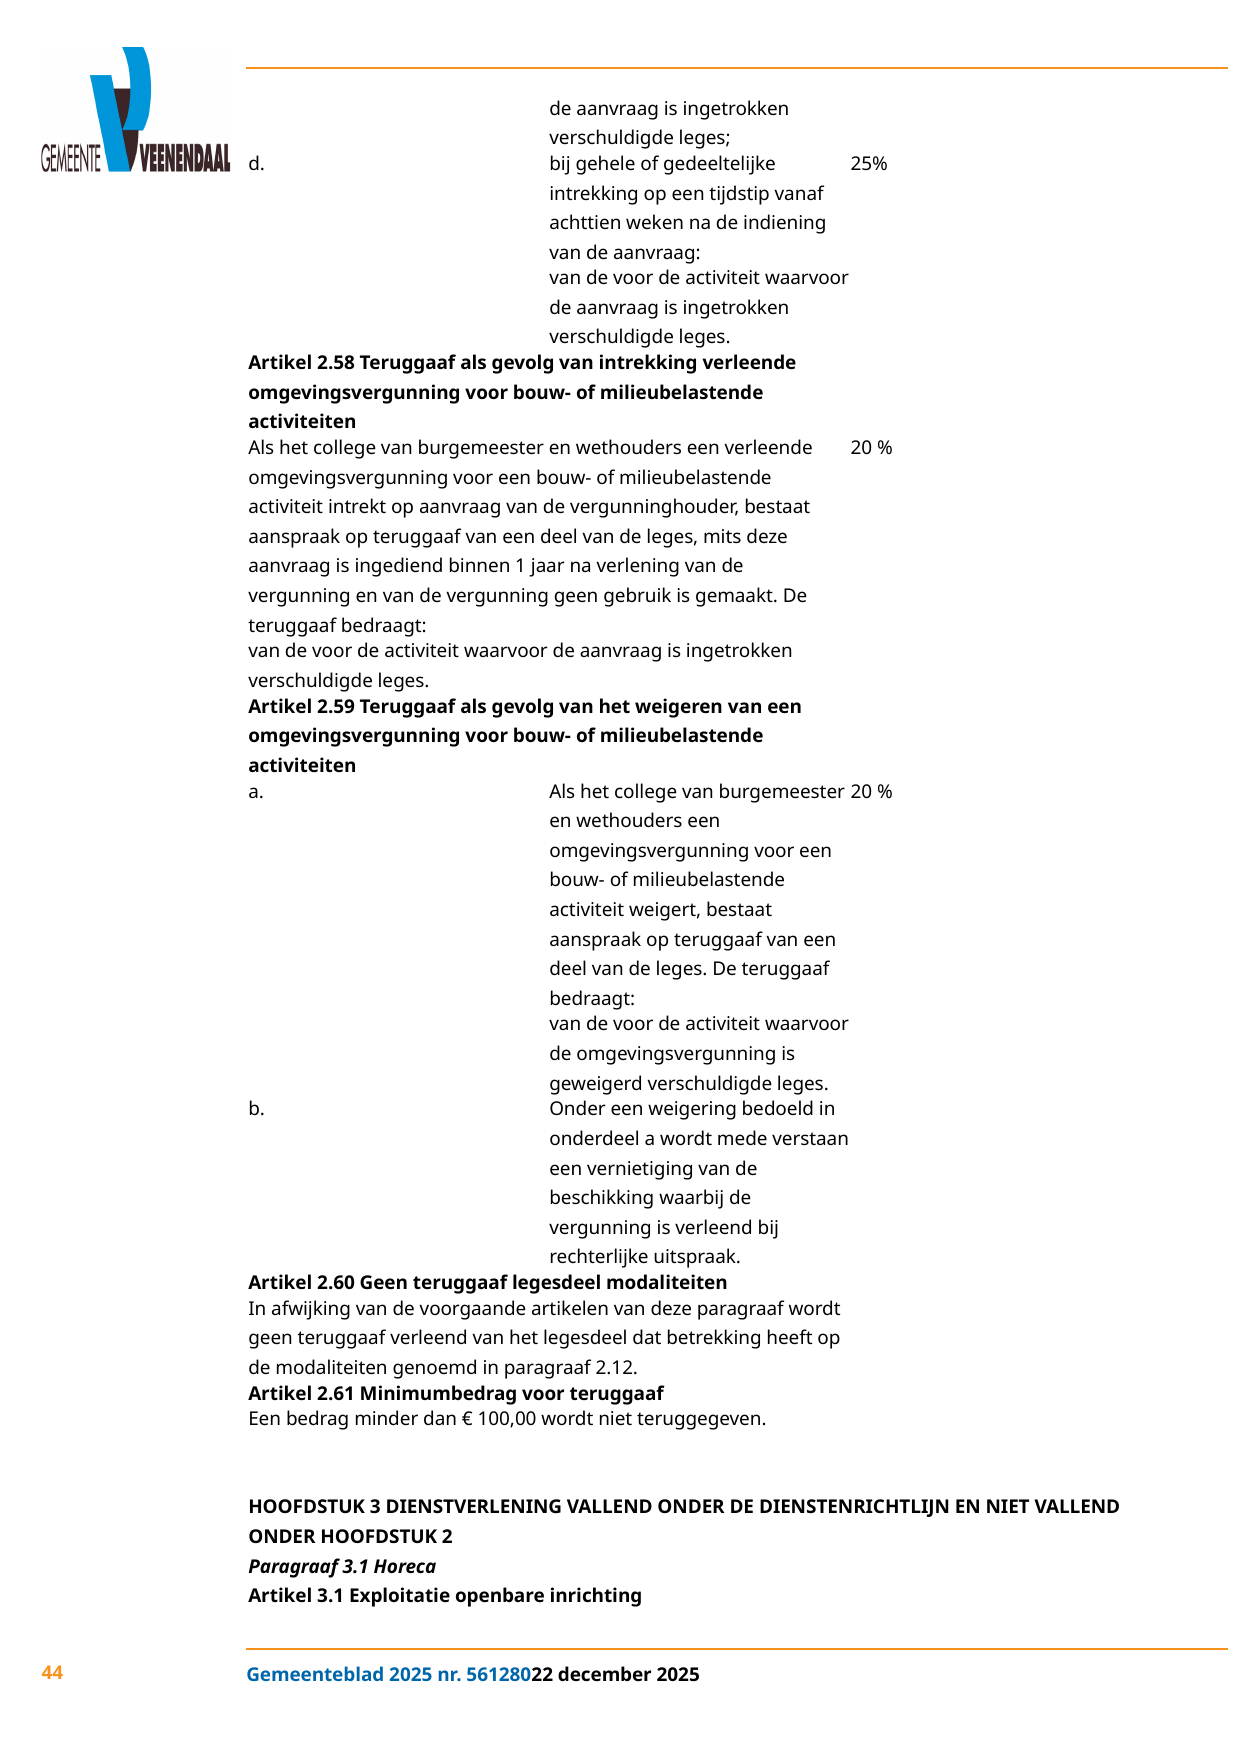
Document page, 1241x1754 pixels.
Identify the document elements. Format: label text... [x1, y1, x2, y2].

text Paragraaf 3.1 Horeca [248, 1553, 1152, 1578]
table_cell Onder een weigering bedoeld in onderdeel a wordt mede verstaan een vernietiging van de beschikking waarbij de vergunning is verleend bij rechterlijke uitspraak. [549, 1096, 850, 1269]
table_cell bij gehele of gedeeltelijke intrekking op een tijdstip vanaf achttien weken na de indiening van de aanvraag: [549, 150, 850, 264]
table_cell d. [248, 150, 549, 264]
table_cell de aanvraag is ingetrokken verschuldigde leges; [549, 95, 850, 150]
table_cell b. [248, 1096, 549, 1269]
table_cell Als het college van burgemeester en wethouders een verleende omgevingsvergunning voor een bouw- of milieubelastende activiteit intrekt op aanvraag van de vergunninghouder, bestaat aanspraak op teruggaaf van een deel van de leges, mits deze aanvraag is ingediend binnen 1 jaar na verlening van de vergunning en van de vergunning geen gebruik is gemaakt. De teruggaaf bedraagt: [248, 434, 850, 638]
table_cell [850, 265, 1152, 349]
table_cell [850, 1269, 1152, 1295]
table_cell Artikel 2.58 Teruggaaf als gevolg van intrekking verleende omgevingsvergunning voor bouw- of milieubelastende activiteiten [248, 350, 850, 434]
table_cell In afwijking van de voorgaande artikelen van deze paragraaf wordt geen teruggaaf verleend van het legesdeel dat betrekking heeft op de modaliteiten genoemd in paragraaf 2.12. [248, 1295, 850, 1380]
table_cell [850, 350, 1152, 434]
table_cell a. [248, 778, 549, 1096]
table_cell Artikel 2.59 Teruggaaf als gevolg van het weigeren van een omgevingsvergunning voor bouw- of milieubelastende activiteiten [248, 693, 850, 778]
table_cell 20 % [850, 434, 1152, 638]
table_cell van de voor de activiteit waarvoor de omgevingsvergunning is geweigerd verschuldigde leges. [549, 1011, 850, 1096]
table_cell Artikel 2.60 Geen teruggaaf legesdeel modaliteiten [248, 1269, 850, 1295]
table_cell [248, 265, 549, 349]
table_cell [248, 95, 549, 150]
table_cell [850, 95, 1152, 150]
table_cell [850, 638, 1152, 693]
table_cell van de voor de activiteit waarvoor de aanvraag is ingetrokken verschuldigde leges. [248, 638, 850, 693]
picture [123, 47, 231, 172]
table_cell [850, 1011, 1152, 1096]
table_cell 20 % [850, 778, 1152, 1011]
picture [41, 47, 130, 172]
table_cell Als het college van burgemeester en wethouders een omgevingsvergunning voor een bouw- of milieubelastende activiteit weigert, bestaat aanspraak op teruggaaf van een deel van de leges. De teruggaaf bedraagt: [549, 778, 850, 1011]
table_cell [850, 1380, 1152, 1406]
table_cell 25% [850, 150, 1152, 264]
table_header Artikel 3.1 Exploitatie openbare inrichting [248, 1583, 850, 1608]
table_cell [850, 1295, 1152, 1380]
table_cell Artikel 2.61 Minimumbedrag voor teruggaaf [248, 1380, 850, 1406]
table_cell [850, 1096, 1152, 1269]
table_cell Een bedrag minder dan € 100,00 wordt niet teruggegeven. [248, 1406, 850, 1431]
table_header [850, 1583, 1152, 1608]
text HOOFDSTUK 3 DIENSTVERLENING VALLEND ONDER DE DIENSTENRICHTLIJN EN NIET VALLEND ONDER HOOFDSTUK 2 [248, 1494, 1152, 1549]
table_cell [850, 1406, 1152, 1431]
table_cell van de voor de activiteit waarvoor de aanvraag is ingetrokken verschuldigde leges. [549, 265, 850, 349]
table_cell [850, 693, 1152, 778]
